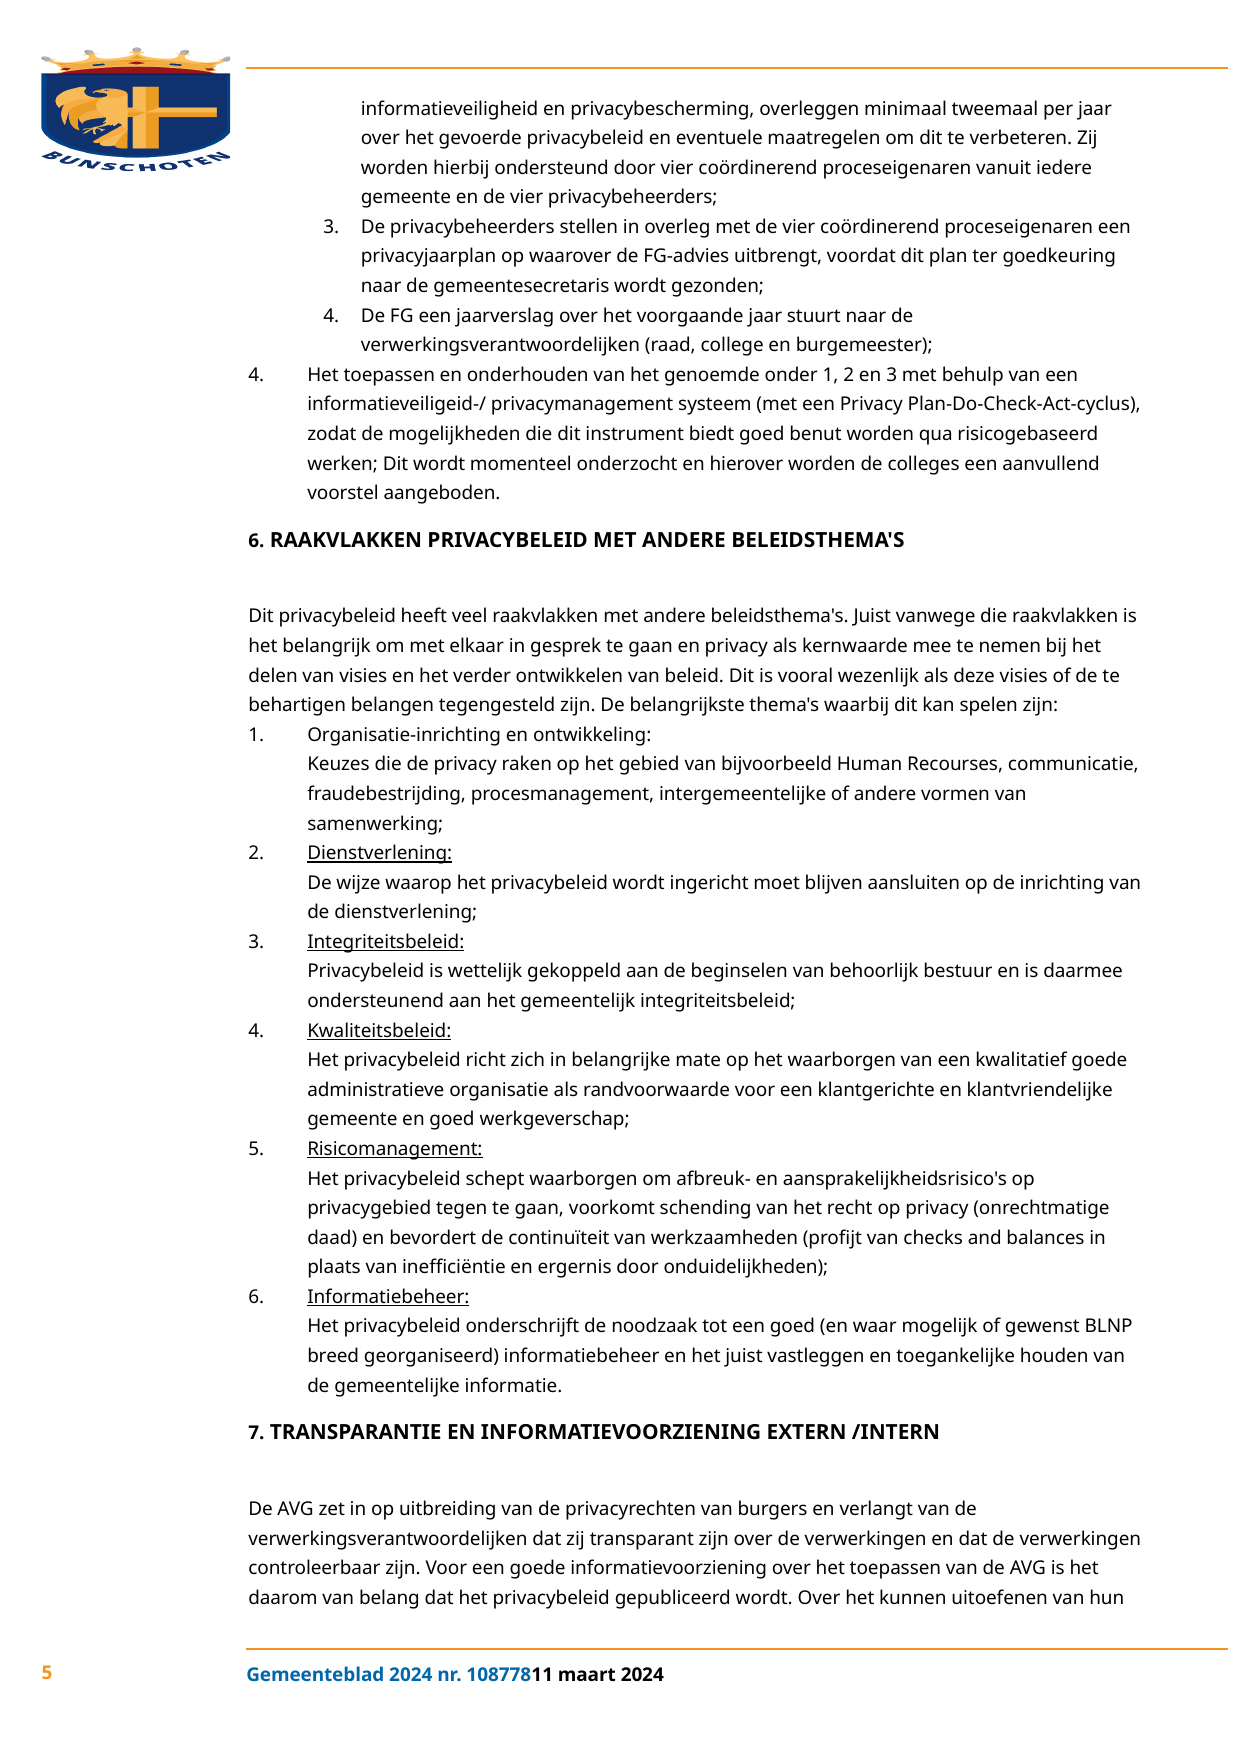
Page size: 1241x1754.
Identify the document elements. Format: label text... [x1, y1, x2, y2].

list informatieveiligheid en privacybescherming, overleggen minimaal tweemaal per jaar over het gevoerde privacybeleid en eventuele maatregelen om dit te verbeteren. Zij worden hierbij ondersteund door vier coördinerend proceseigenaren vanuit iedere gemeente en de vier privacybeheerders; [323, 95, 1152, 209]
list De wijze waarop het privacybeleid wordt ingericht moet blijven aansluiten op de inrichting van de dienstverlening; [248, 869, 1152, 924]
list De FG een jaarverslag over het voorgaande jaar stuurt naar de verwerkingsverantwoordelijken (raad, college en burgemeester); [323, 302, 1152, 357]
list Organisatie-inrichting en ontwikkeling: [248, 721, 1152, 747]
list Dienstverlening: [248, 839, 1152, 865]
picture [41, 47, 231, 172]
list Het privacybeleid schept waarborgen om afbreuk- en aansprakelijkheidsrisico's op privacygebied tegen te gaan, voorkomt schending van het recht op privacy (onrechtmatige daad) en bevordert de continuïteit van werkzaamheden (profijt van checks and balances in plaats van inefficiëntie en ergernis door onduidelijkheden); [248, 1165, 1152, 1279]
text Dit privacybeleid heeft veel raakvlakken met andere beleidsthema's. Juist vanwege die raakvlakken is het belangrijk om met elkaar in gesprek te gaan en privacy als kernwaarde mee te nemen bij het delen van visies en het verder ontwikkelen van beleid. Dit is vooral wezenlijk als deze visies of de te behartigen belangen tegengesteld zijn. De belangrijkste thema's waarbij dit kan spelen zijn: [248, 603, 1152, 717]
text De AVG zet in op uitbreiding van de privacyrechten van burgers en verlangt van de verwerkingsverantwoordelijken dat zij transparant zijn over de verwerkingen en dat de verwerkingen controleerbaar zijn. Voor een goede informatievoorziening over het toepassen van de AVG is het daarom van belang dat het privacybeleid gepubliceerd wordt. Over het kunnen uitoefenen van hun [248, 1495, 1152, 1610]
list De privacybeheerders stellen in overleg met de vier coördinerend proceseigenaren een privacyjaarplan op waarover de FG-advies uitbrengt, voordat dit plan ter goedkeuring naar de gemeentesecretaris wordt gezonden; [323, 213, 1152, 298]
list Privacybeleid is wettelijk gekoppeld aan de beginselen van behoorlijk bestuur en is daarmee ondersteunend aan het gemeentelijk integriteitsbeleid; [248, 958, 1152, 1013]
text 6. RAAKVLAKKEN PRIVACYBELEID MET ANDERE BELEIDSTHEMA'S [248, 525, 1152, 553]
list Kwaliteitsbeleid: [248, 1017, 1152, 1043]
list Het privacybeleid onderschrijft de noodzaak tot een goed (en waar mogelijk of gewenst BLNP­ breed georganiseerd) informatiebeheer en het juist vastleggen en toegankelijke houden van de gemeentelijke informatie. [248, 1313, 1152, 1398]
list Integriteitsbeleid: [248, 928, 1152, 954]
list Het toepassen en onderhouden van het genoemde onder 1, 2 en 3 met behulp van een informatieveiligeid-/ privacymanagement systeem (met een Privacy Plan-Do-Check-Act-cyclus), zodat de mogelijkheden die dit instrument biedt goed benut worden qua risicogebaseerd werken; Dit wordt momenteel onderzocht en hierover worden de colleges een aanvullend voorstel aangeboden. [248, 361, 1152, 505]
list Het privacybeleid richt zich in belangrijke mate op het waarborgen van een kwalitatief goede administratieve organisatie als randvoorwaarde voor een klantgerichte en klantvriendelijke gemeente en goed werkgeverschap; [248, 1046, 1152, 1131]
list Informatiebeheer: [248, 1283, 1152, 1309]
list Keuzes die de privacy raken op het gebied van bijvoorbeeld Human Recourses, communicatie, fraudebestrijding, procesmanagement, intergemeentelijke of andere vormen van samenwerking; [248, 751, 1152, 836]
text 7. TRANSPARANTIE EN INFORMATIEVOORZIENING EXTERN /INTERN [248, 1417, 1152, 1446]
list Risicomanagement: [248, 1135, 1152, 1161]
